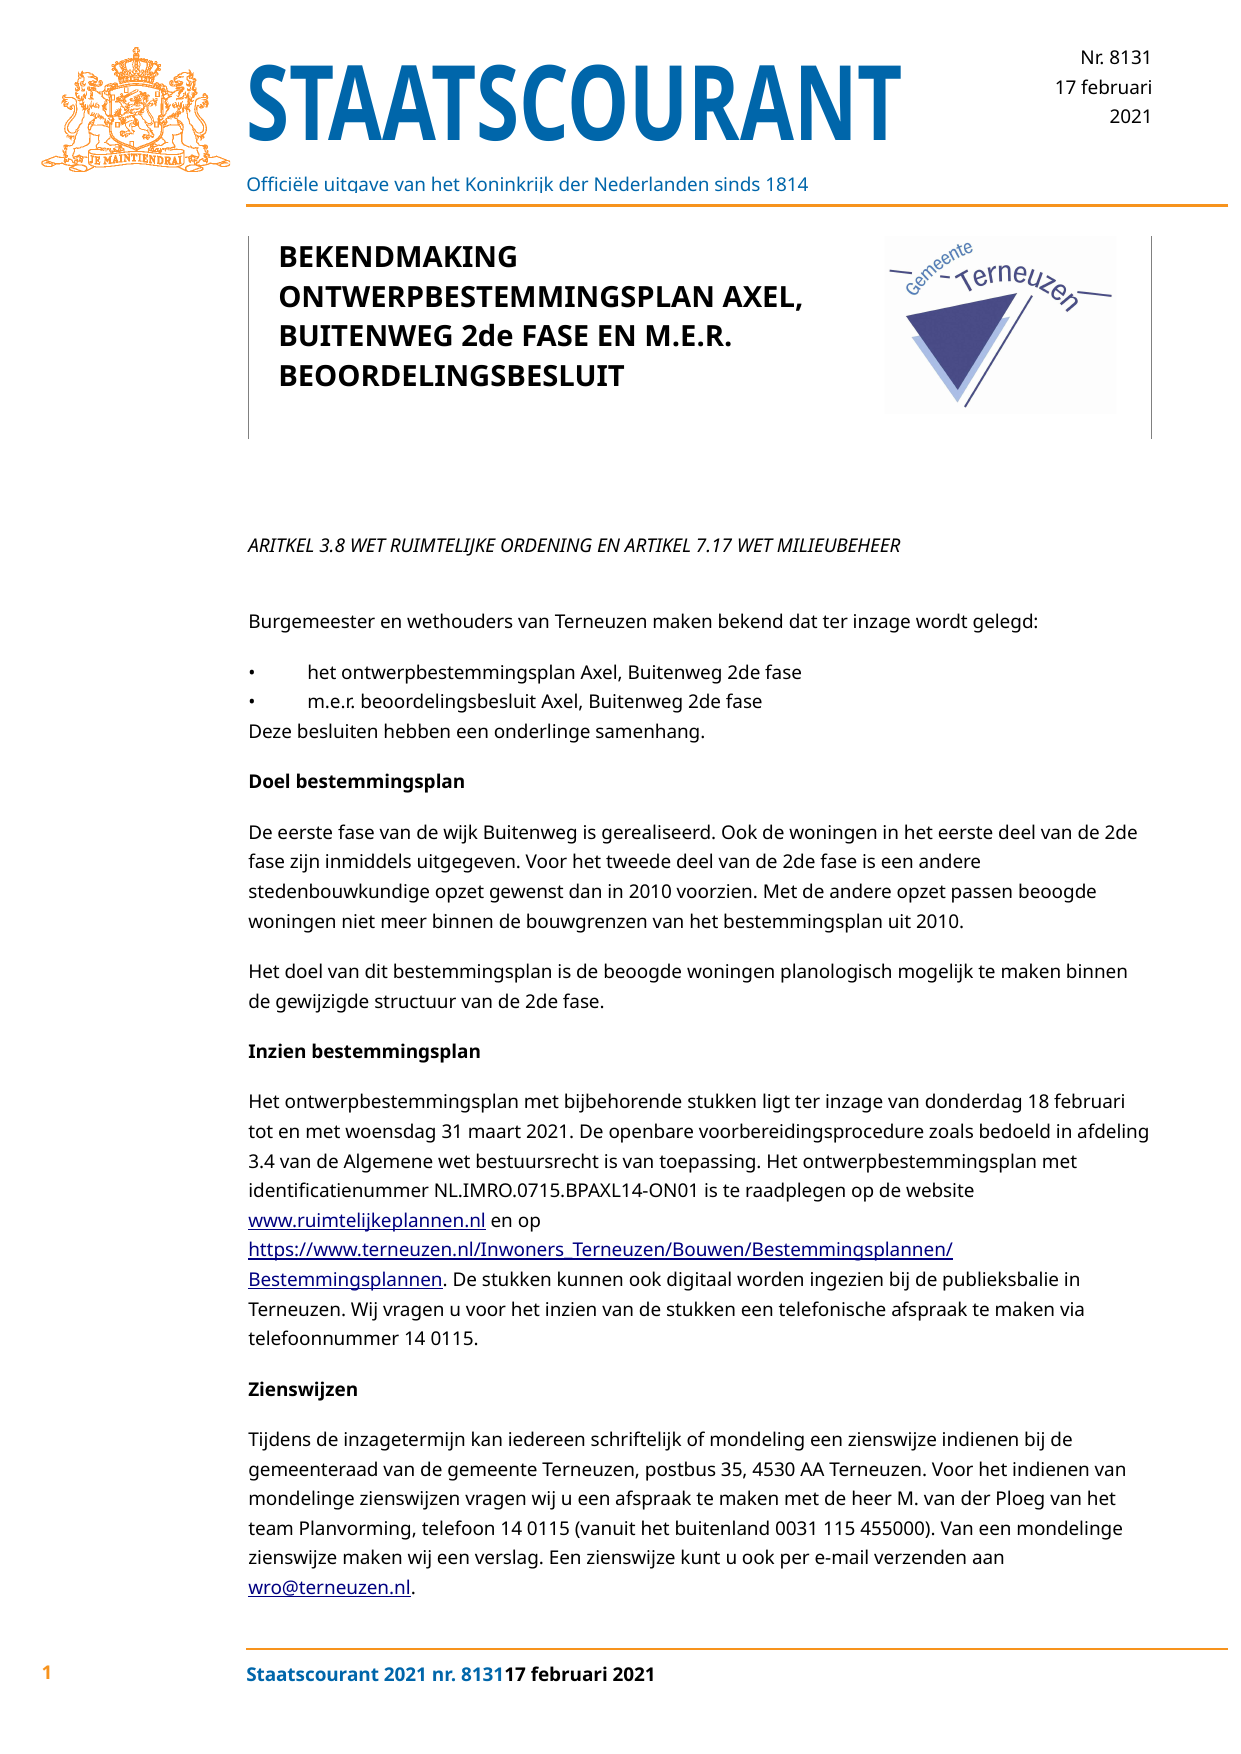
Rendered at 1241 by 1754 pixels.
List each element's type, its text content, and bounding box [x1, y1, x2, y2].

text ARITKEL 3.8 WET RUIMTELIJKE ORDENING EN ARTIKEL 7.17 WET MILIEUBEHEER [248, 533, 1152, 558]
picture [41, 47, 231, 172]
text Doel bestemmingsplan [248, 769, 1152, 794]
list het ontwerpbestemmingsplan Axel, Buitenweg 2de fase [248, 659, 1152, 685]
text Deze besluiten hebben een onderlinge samenhang. [248, 718, 1152, 744]
table_header [850, 236, 884, 413]
text De eerste fase van de wijk Buitenweg is gerealiseerd. Ook de woningen in het eerste deel van de 2de fase zijn inmiddels uitgegeven. Voor het tweede deel van de 2de fase is een andere stedenbouwkundige opzet gewenst dan in 2010 voorzien. Met de andere opzet passen beoogde woningen niet meer binnen de bouwgrenzen van het bestemmingsplan uit 2010. [248, 819, 1152, 934]
text Het doel van dit bestemmingsplan is de beoogde woningen planologisch mogelijk te maken binnen de gewijzigde structuur van de 2de fase. [248, 958, 1152, 1014]
table_header BEKENDMAKING ONTWERPBESTEMMINGSPLAN AXEL, BUITENWEG 2de FASE EN M.E.R. BEOORDELINGSBESLUIT [249, 236, 850, 439]
text Zienswijzen [248, 1376, 1152, 1402]
list m.e.r. beoordelingsbesluit Axel, Buitenweg 2de fase [248, 689, 1152, 714]
picture [884, 236, 1117, 414]
text Burgemeester en wethouders van Terneuzen maken bekend dat ter inzage wordt gelegd: [248, 609, 1152, 634]
text Inzien bestemmingsplan [248, 1038, 1152, 1064]
table_header [850, 414, 1151, 439]
text Tijdens de inzagetermijn kan iedereen schriftelijk of mondeling een zienswijze indienen bij de gemeenteraad van de gemeente Terneuzen, postbus 35, 4530 AA Terneuzen. Voor het indienen van mondelinge zienswijzen vragen wij u een afspraak te maken met de heer M. van der Ploeg van het team Planvorming, telefoon 14 0115 (vanuit het buitenland 0031 115 455000). Van een mondelinge zienswijze maken wij een verslag. Een zienswijze kunt u ook per e-mail verzenden aan wro@terneuzen.nl. [248, 1426, 1152, 1600]
text Het ontwerpbestemmingsplan met bijbehorende stukken ligt ter inzage van donderdag 18 februari tot en met woensdag 31 maart 2021. De openbare voorbereidingsprocedure zoals bedoeld in afdeling 3.4 van de Algemene wet bestuursrecht is van toepassing. Het ontwerpbestemmingsplan met identificatienummer NL.IMRO.0715.BPAXL14-ON01 is te raadplegen op de website www.ruimtelijkeplannen.nl en op https://www.terneuzen.nl/Inwoners_Terneuzen/Bouwen/Bestemmingsplannen/Bestemmingsplannen. De stukken kunnen ook digitaal worden ingezien bij de publieksbalie in Terneuzen. Wij vragen u voor het inzien van de stukken een telefonische afspraak te maken via telefoonnummer 14 0115. [248, 1089, 1152, 1351]
table_header [1117, 236, 1151, 413]
